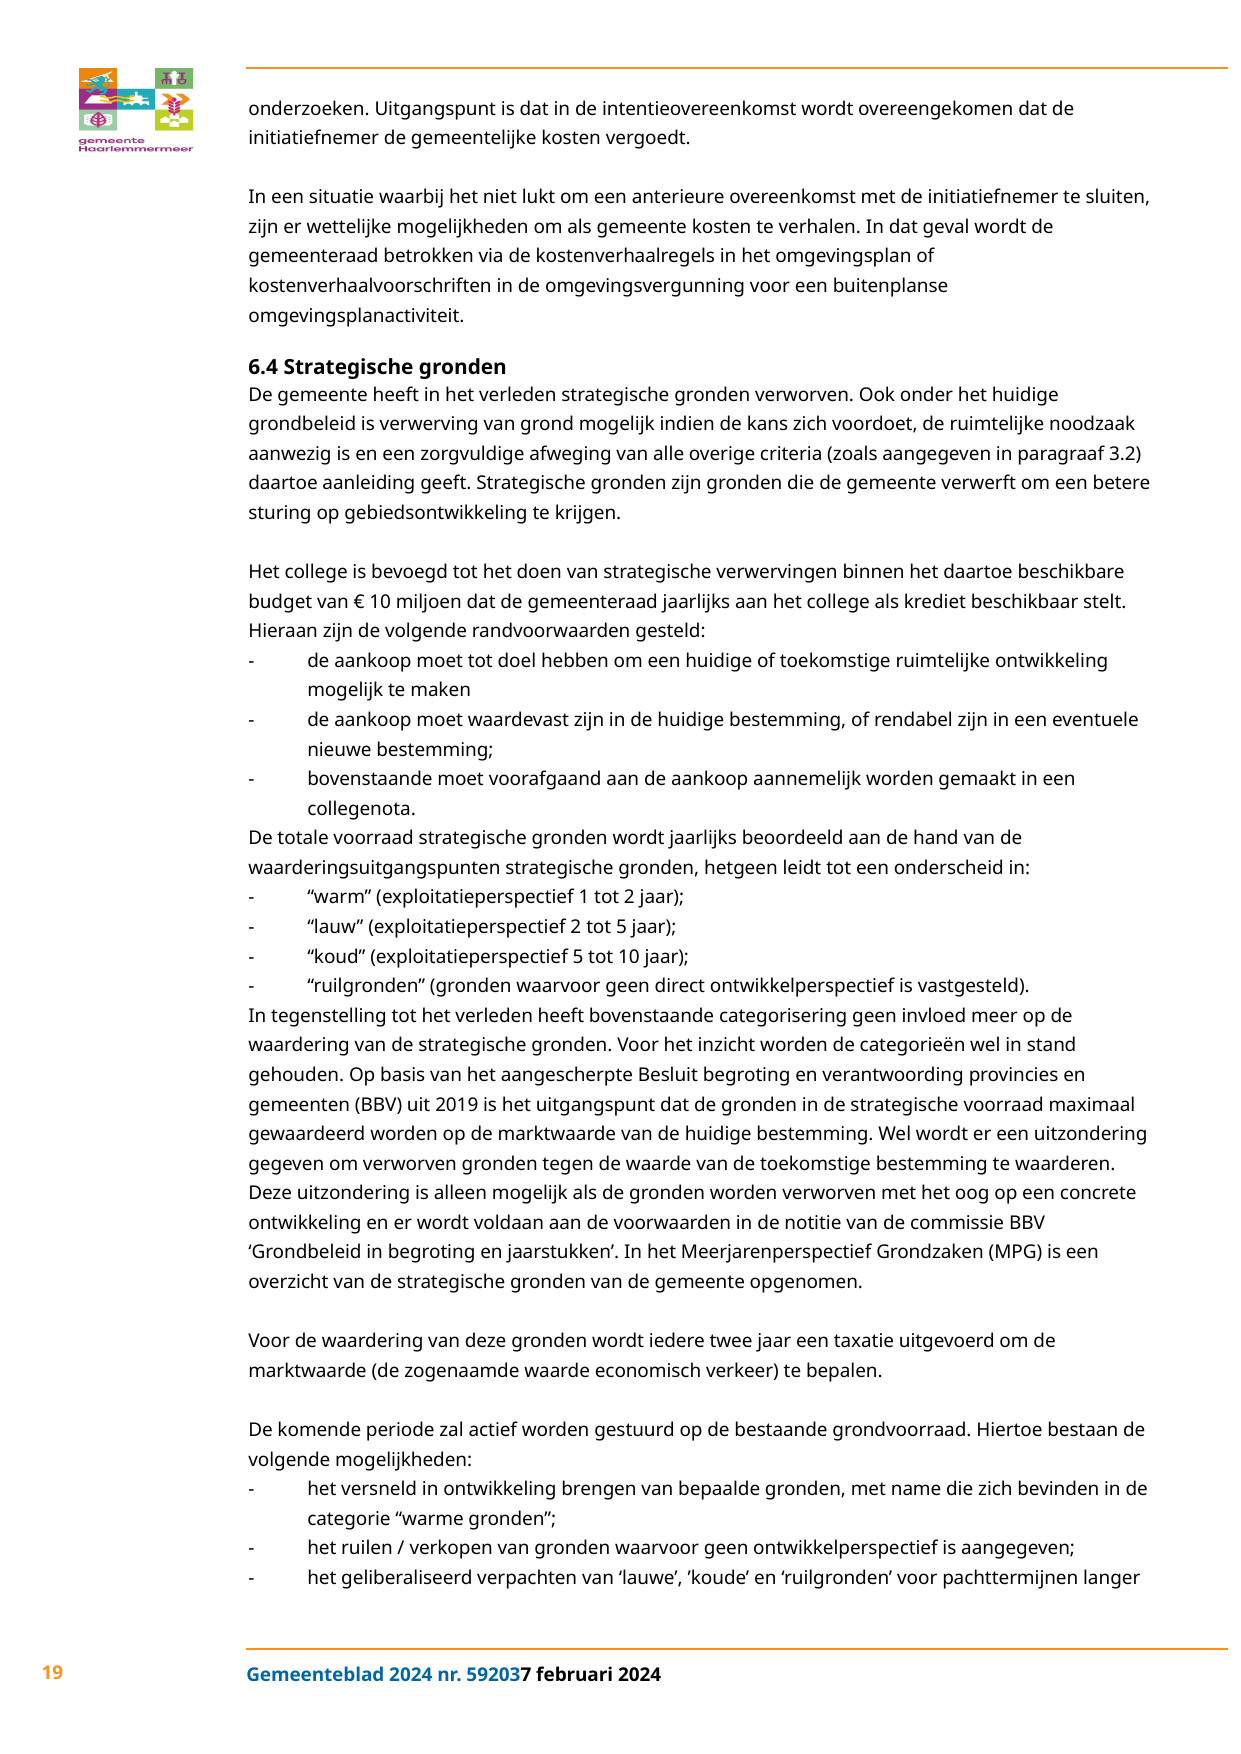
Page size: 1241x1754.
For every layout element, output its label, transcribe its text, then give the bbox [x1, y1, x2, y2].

picture [41, 47, 231, 172]
list de aankoop moet tot doel hebben om een huidige of toekomstige ruimtelijke ontwikkeling mogelijk te maken [248, 647, 1152, 702]
text In tegenstelling tot het verleden heeft bovenstaande categorisering geen invloed meer op de waardering van de strategische gronden. Voor het inzicht worden de categorieën wel in stand gehouden. Op basis van het aangescherpte Besluit begroting en verantwoording provincies en gemeenten (BBV) uit 2019 is het uitgangspunt dat de gronden in de strategische voorraad maximaal gewaardeerd worden op de marktwaarde van de huidige bestemming. Wel wordt er een uitzondering gegeven om verworven gronden tegen de waarde van de toekomstige bestemming te waarderen. Deze uitzondering is alleen mogelijk als de gronden worden verworven met het oog op een concrete ontwikkeling en er wordt voldaan aan de voorwaarden in de notitie van de commissie BBV ‘Grondbeleid in begroting en jaarstukken’. In het Meerjarenperspectief Grondzaken (MPG) is een overzicht van de strategische gronden van de gemeente opgenomen. [248, 1002, 1152, 1294]
list het ruilen / verkopen van gronden waarvoor geen ontwikkelperspectief is aangegeven; [248, 1534, 1152, 1560]
text De komende periode zal actief worden gestuurd op de bestaande grondvoorraad. Hiertoe bestaan de volgende mogelijkheden: [248, 1416, 1152, 1471]
list bovenstaande moet voorafgaand aan de aankoop aannemelijk worden gemaakt in een collegenota. [248, 765, 1152, 821]
list “warm” (exploitatieperspectief 1 tot 2 jaar); [248, 884, 1152, 909]
list het versneld in ontwikkeling brengen van bepaalde gronden, met name die zich bevinden in de categorie “warme gronden”; [248, 1475, 1152, 1531]
text onderzoeken. Uitgangspunt is dat in de intentieovereenkomst wordt overeengekomen dat de initiatiefnemer de gemeentelijke kosten vergoedt. [248, 95, 1152, 150]
list “ruilgronden” (gronden waarvoor geen direct ontwikkelperspectief is vastgesteld). [248, 972, 1152, 998]
list het geliberaliseerd verpachten van ‘lauwe’, ’koude’ en ‘ruilgronden’ voor pachttermijnen langer [248, 1564, 1152, 1590]
text De totale voorraad strategische gronden wordt jaarlijks beoordeeld aan de hand van de waarderingsuitgangspunten strategische gronden, hetgeen leidt tot een onderscheid in: [248, 824, 1152, 880]
text In een situatie waarbij het niet lukt om een anterieure overeenkomst met de initiatiefnemer te sluiten, zijn er wettelijke mogelijkheden om als gemeente kosten te verhalen. In dat geval wordt de gemeenteraad betrokken via de kostenverhaalregels in het omgevingsplan of kostenverhaalvoorschriften in de omgevingsvergunning voor een buitenplanse omgevingsplanactiviteit. [248, 183, 1152, 328]
text 6.4 Strategische gronden [248, 352, 1152, 381]
list de aankoop moet waardevast zijn in de huidige bestemming, of rendabel zijn in een eventuele nieuwe bestemming; [248, 706, 1152, 761]
text Voor de waardering van deze gronden wordt iedere twee jaar een taxatie uitgevoerd om de marktwaarde (de zogenaamde waarde economisch verkeer) te bepalen. [248, 1327, 1152, 1383]
text De gemeente heeft in het verleden strategische gronden verworven. Ook onder het huidige grondbeleid is verwerving van grond mogelijk indien de kans zich voordoet, de ruimtelijke noodzaak aanwezig is en een zorgvuldige afweging van alle overige criteria (zoals aangegeven in paragraaf 3.2) daartoe aanleiding geeft. Strategische gronden zijn gronden die de gemeente verwerft om een betere sturing op gebiedsontwikkeling te krijgen. [248, 381, 1152, 525]
list “lauw” (exploitatieperspectief 2 tot 5 jaar); [248, 913, 1152, 939]
text Het college is bevoegd tot het doen van strategische verwervingen binnen het daartoe beschikbare budget van € 10 miljoen dat de gemeenteraad jaarlijks aan het college als krediet beschikbaar stelt. Hieraan zijn de volgende randvoorwaarden gesteld: [248, 558, 1152, 643]
list “koud” (exploitatieperspectief 5 tot 10 jaar); [248, 943, 1152, 968]
